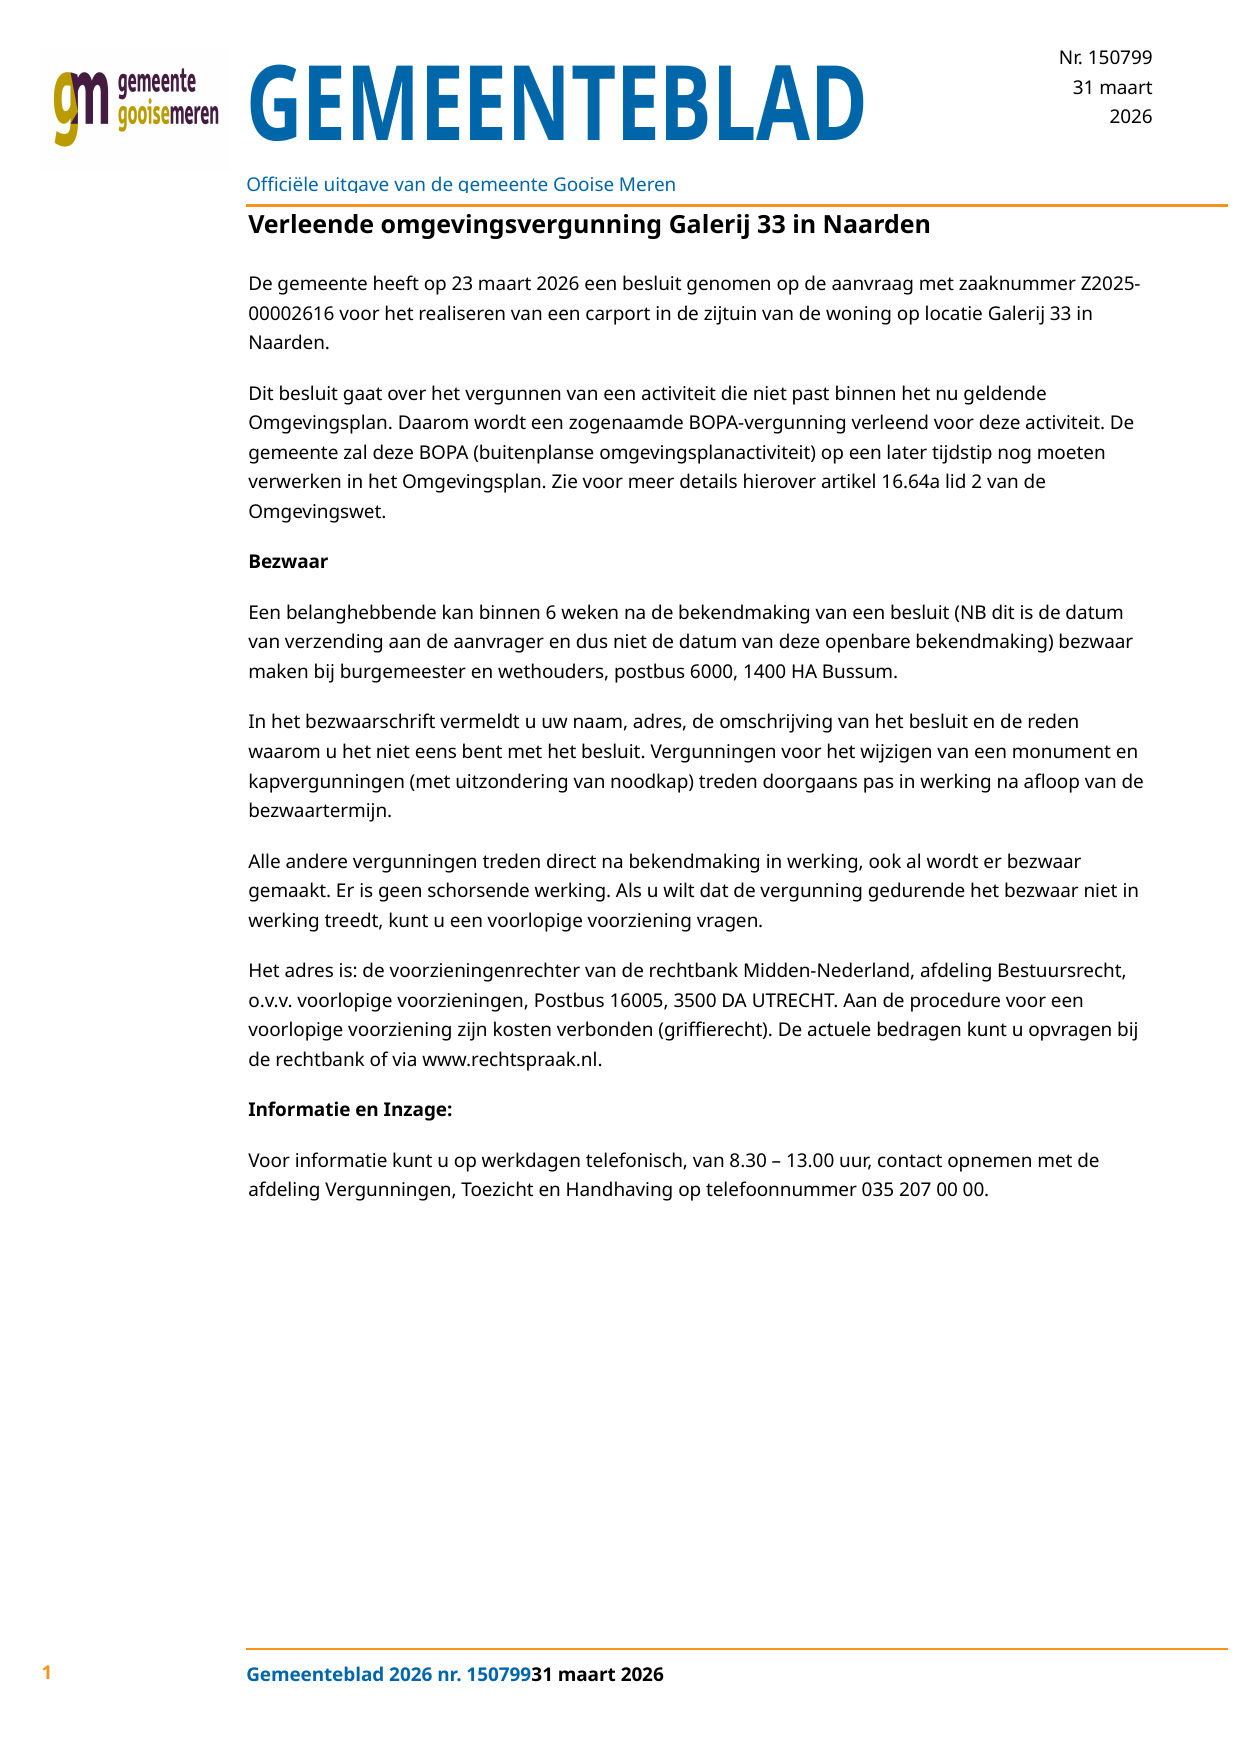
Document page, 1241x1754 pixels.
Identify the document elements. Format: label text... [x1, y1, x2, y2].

text De gemeente heeft op 23 maart 2026 een besluit genomen op de aanvraag met zaaknummer Z2025-00002616 voor het realiseren van een carport in de zijtuin van de woning op locatie Galerij 33 in Naarden. [248, 270, 1152, 355]
text In het bezwaarschrift vermeldt u uw naam, adres, de omschrijving van het besluit en de reden waarom u het niet eens bent met het besluit. Vergunningen voor het wijzigen van een monument en kapvergunningen (met uitzondering van noodkap) treden doorgaans pas in werking na afloop van de bezwaartermijn. [248, 709, 1152, 823]
text Informatie en Inzage: [248, 1097, 1152, 1122]
picture [41, 47, 231, 172]
text Voor informatie kunt u op werkdagen telefonisch, van 8.30 – 13.00 uur, contact opnemen met de afdeling Vergunningen, Toezicht en Handhaving op telefoonnummer 035 207 00 00. [248, 1147, 1152, 1202]
text Alle andere vergunningen treden direct na bekendmaking in werking, ook al wordt er bezwaar gemaakt. Er is geen schorsende werking. Als u wilt dat de vergunning gedurende het bezwaar niet in werking treedt, kunt u een voorlopige voorziening vragen. [248, 848, 1152, 933]
text Verleende omgevingsvergunning Galerij 33 in Naarden [248, 207, 1152, 241]
text Het adres is: de voorzieningenrechter van de rechtbank Midden-Nederland, afdeling Bestuursrecht, o.v.v. voorlopige voorzieningen, Postbus 16005, 3500 DA UTRECHT. Aan de procedure voor een voorlopige voorziening zijn kosten verbonden (griffierecht). De actuele bedragen kunt u opvragen bij de rechtbank of via www.rechtspraak.nl. [248, 957, 1152, 1072]
text Een belanghebbende kan binnen 6 weken na de bekendmaking van een besluit (NB dit is de datum van verzending aan de aanvrager en dus niet de datum van deze openbare bekendmaking) bezwaar maken bij burgemeester en wethouders, postbus 6000, 1400 HA Bussum. [248, 599, 1152, 684]
text Bezwaar [248, 549, 1152, 574]
text Dit besluit gaat over het vergunnen van een activiteit die niet past binnen het nu geldende Omgevingsplan. Daarom wordt een zogenaamde BOPA-vergunning verleend voor deze activiteit. De gemeente zal deze BOPA (buitenplanse omgevingsplanactiviteit) op een later tijdstip nog moeten verwerken in het Omgevingsplan. Zie voor meer details hierover artikel 16.64a lid 2 van de Omgevingswet. [248, 380, 1152, 524]
